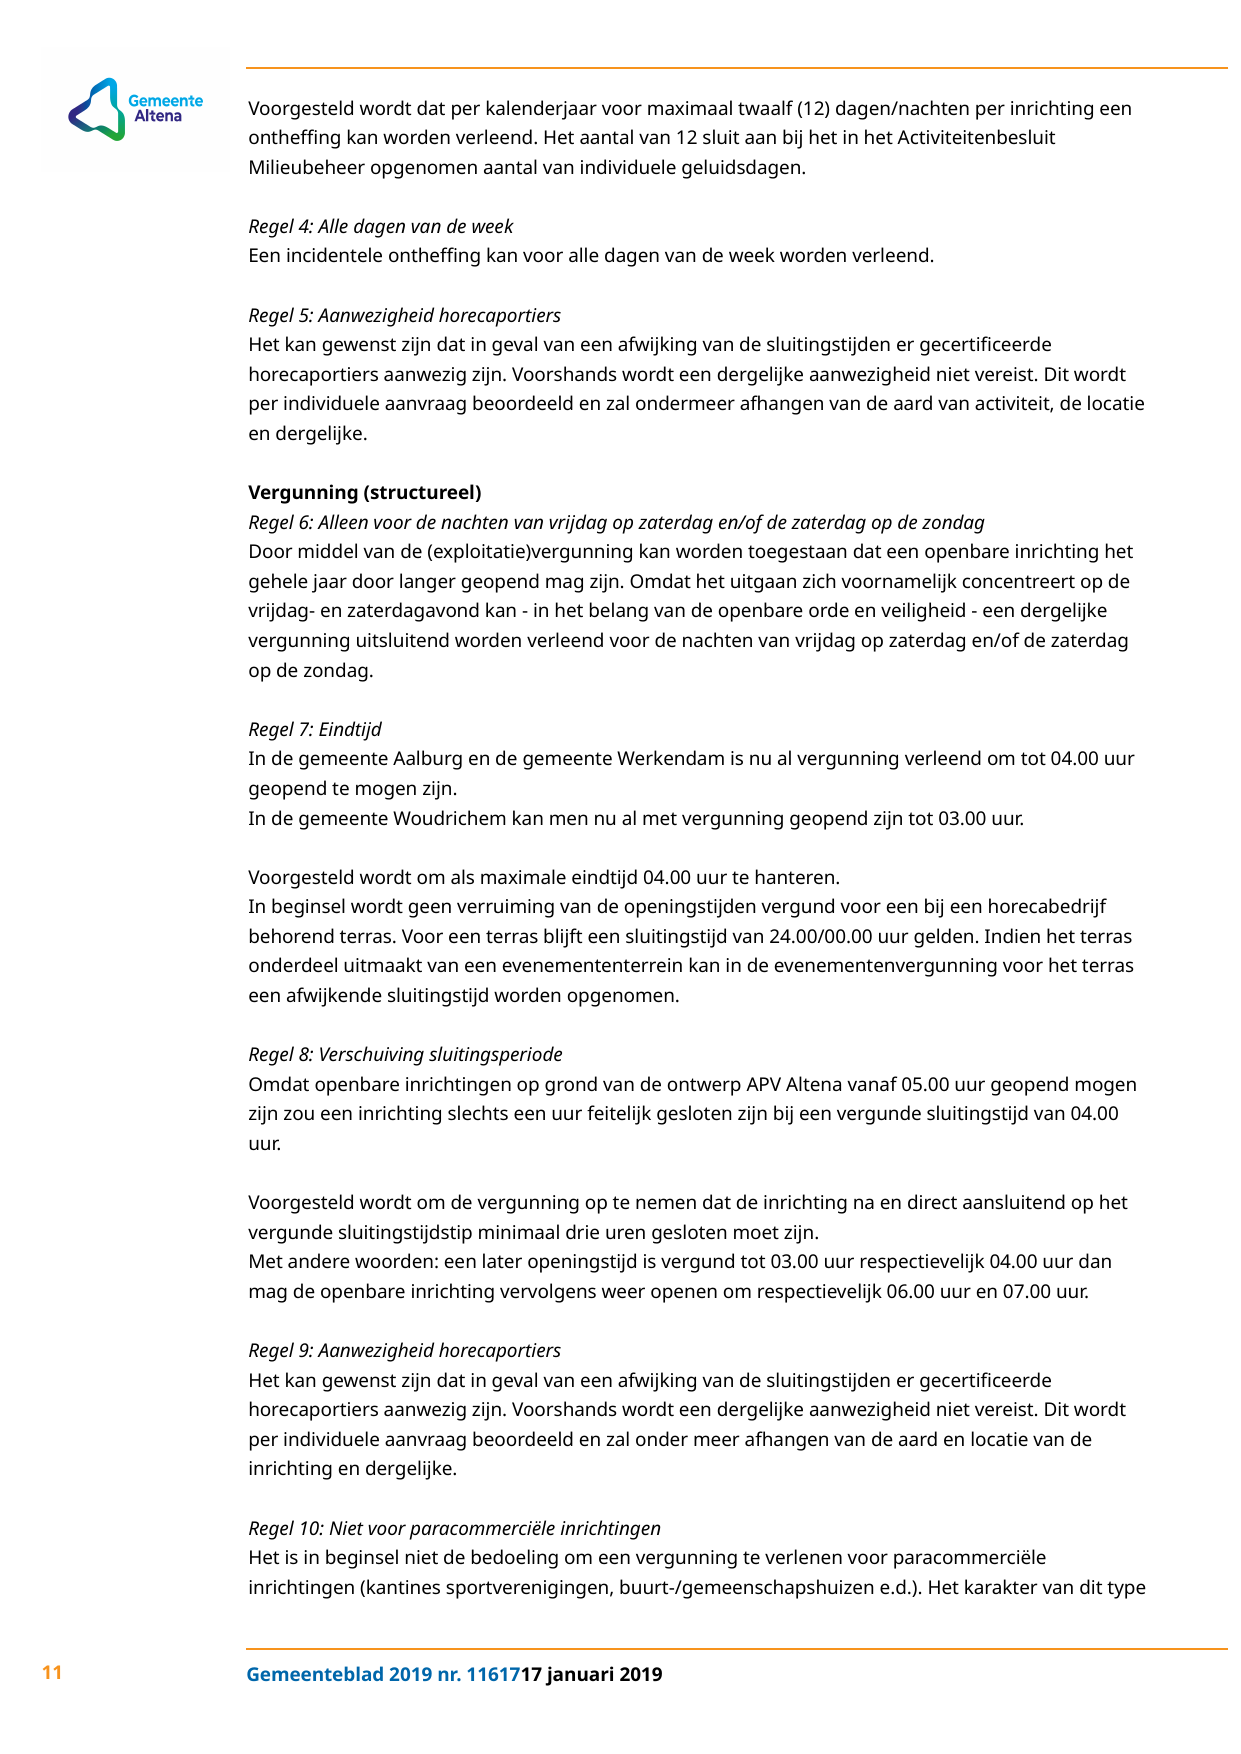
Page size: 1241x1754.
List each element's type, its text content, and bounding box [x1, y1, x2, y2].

text Regel 10: Niet voor paracommerciële inrichtingen [248, 1515, 1152, 1541]
text Regel 9: Aanwezigheid horecaportiers [248, 1337, 1152, 1363]
text Vergunning (structureel) [248, 479, 1152, 505]
text Het kan gewenst zijn dat in geval van een afwijking van de sluitingstijden er gecertificeerde horecaportiers aanwezig zijn. Voorshands wordt een dergelijke aanwezigheid niet vereist. Dit wordt per individuele aanvraag beoordeeld en zal onder meer afhangen van de aard en locatie van de inrichting en dergelijke. [248, 1367, 1152, 1481]
text Een incidentele ontheffing kan voor alle dagen van de week worden verleend. [248, 243, 1152, 268]
picture [41, 47, 231, 172]
text Regel 4: Alle dagen van de week [248, 213, 1152, 239]
text Het is in beginsel niet de bedoeling om een vergunning te verlenen voor paracommerciële inrichtingen (kantines sportverenigingen, buurt-/gemeenschapshuizen e.d.). Het karakter van dit type [248, 1544, 1152, 1600]
text Regel 8: Verschuiving sluitingsperiode [248, 1041, 1152, 1067]
text Regel 7: Eindtijd [248, 716, 1152, 742]
text Met andere woorden: een later openingstijd is vergund tot 03.00 uur respectievelijk 04.00 uur dan mag de openbare inrichting vervolgens weer openen om respectievelijk 06.00 uur en 07.00 uur. [248, 1248, 1152, 1304]
text In de gemeente Woudrichem kan men nu al met vergunning geopend zijn tot 03.00 uur. [248, 805, 1152, 831]
text In de gemeente Aalburg en de gemeente Werkendam is nu al vergunning verleend om tot 04.00 uur geopend te mogen zijn. [248, 746, 1152, 801]
text Het kan gewenst zijn dat in geval van een afwijking van de sluitingstijden er gecertificeerde horecaportiers aanwezig zijn. Voorshands wordt een dergelijke aanwezigheid niet vereist. Dit wordt per individuele aanvraag beoordeeld en zal ondermeer afhangen van de aard van activiteit, de locatie en dergelijke. [248, 331, 1152, 446]
text Voorgesteld wordt dat per kalenderjaar voor maximaal twaalf (12) dagen/nachten per inrichting een ontheffing kan worden verleend. Het aantal van 12 sluit aan bij het in het Activiteitenbesluit Milieubeheer opgenomen aantal van individuele geluidsdagen. [248, 95, 1152, 180]
text Door middel van de (exploitatie)vergunning kan worden toegestaan dat een openbare inrichting het gehele jaar door langer geopend mag zijn. Omdat het uitgaan zich voornamelijk concentreert op de vrijdag- en zaterdagavond kan - in het belang van de openbare orde en veiligheid - een dergelijke vergunning uitsluitend worden verleend voor de nachten van vrijdag op zaterdag en/of de zaterdag op de zondag. [248, 538, 1152, 683]
text In beginsel wordt geen verruiming van de openingstijden vergund voor een bij een horecabedrijf behorend terras. Voor een terras blijft een sluitingstijd van 24.00/00.00 uur gelden. Indien het terras onderdeel uitmaakt van een evenemententerrein kan in de evenementenvergunning voor het terras een afwijkende sluitingstijd worden opgenomen. [248, 893, 1152, 1008]
text Regel 6: Alleen voor de nachten van vrijdag op zaterdag en/of de zaterdag op de zondag [248, 509, 1152, 535]
text Omdat openbare inrichtingen op grond van de ontwerp APV Altena vanaf 05.00 uur geopend mogen zijn zou een inrichting slechts een uur feitelijk gesloten zijn bij een vergunde sluitingstijd van 04.00 uur. [248, 1071, 1152, 1156]
text Voorgesteld wordt om de vergunning op te nemen dat de inrichting na en direct aansluitend op het vergunde sluitingstijdstip minimaal drie uren gesloten moet zijn. [248, 1189, 1152, 1245]
text Voorgesteld wordt om als maximale eindtijd 04.00 uur te hanteren. [248, 864, 1152, 890]
text Regel 5: Aanwezigheid horecaportiers [248, 302, 1152, 328]
